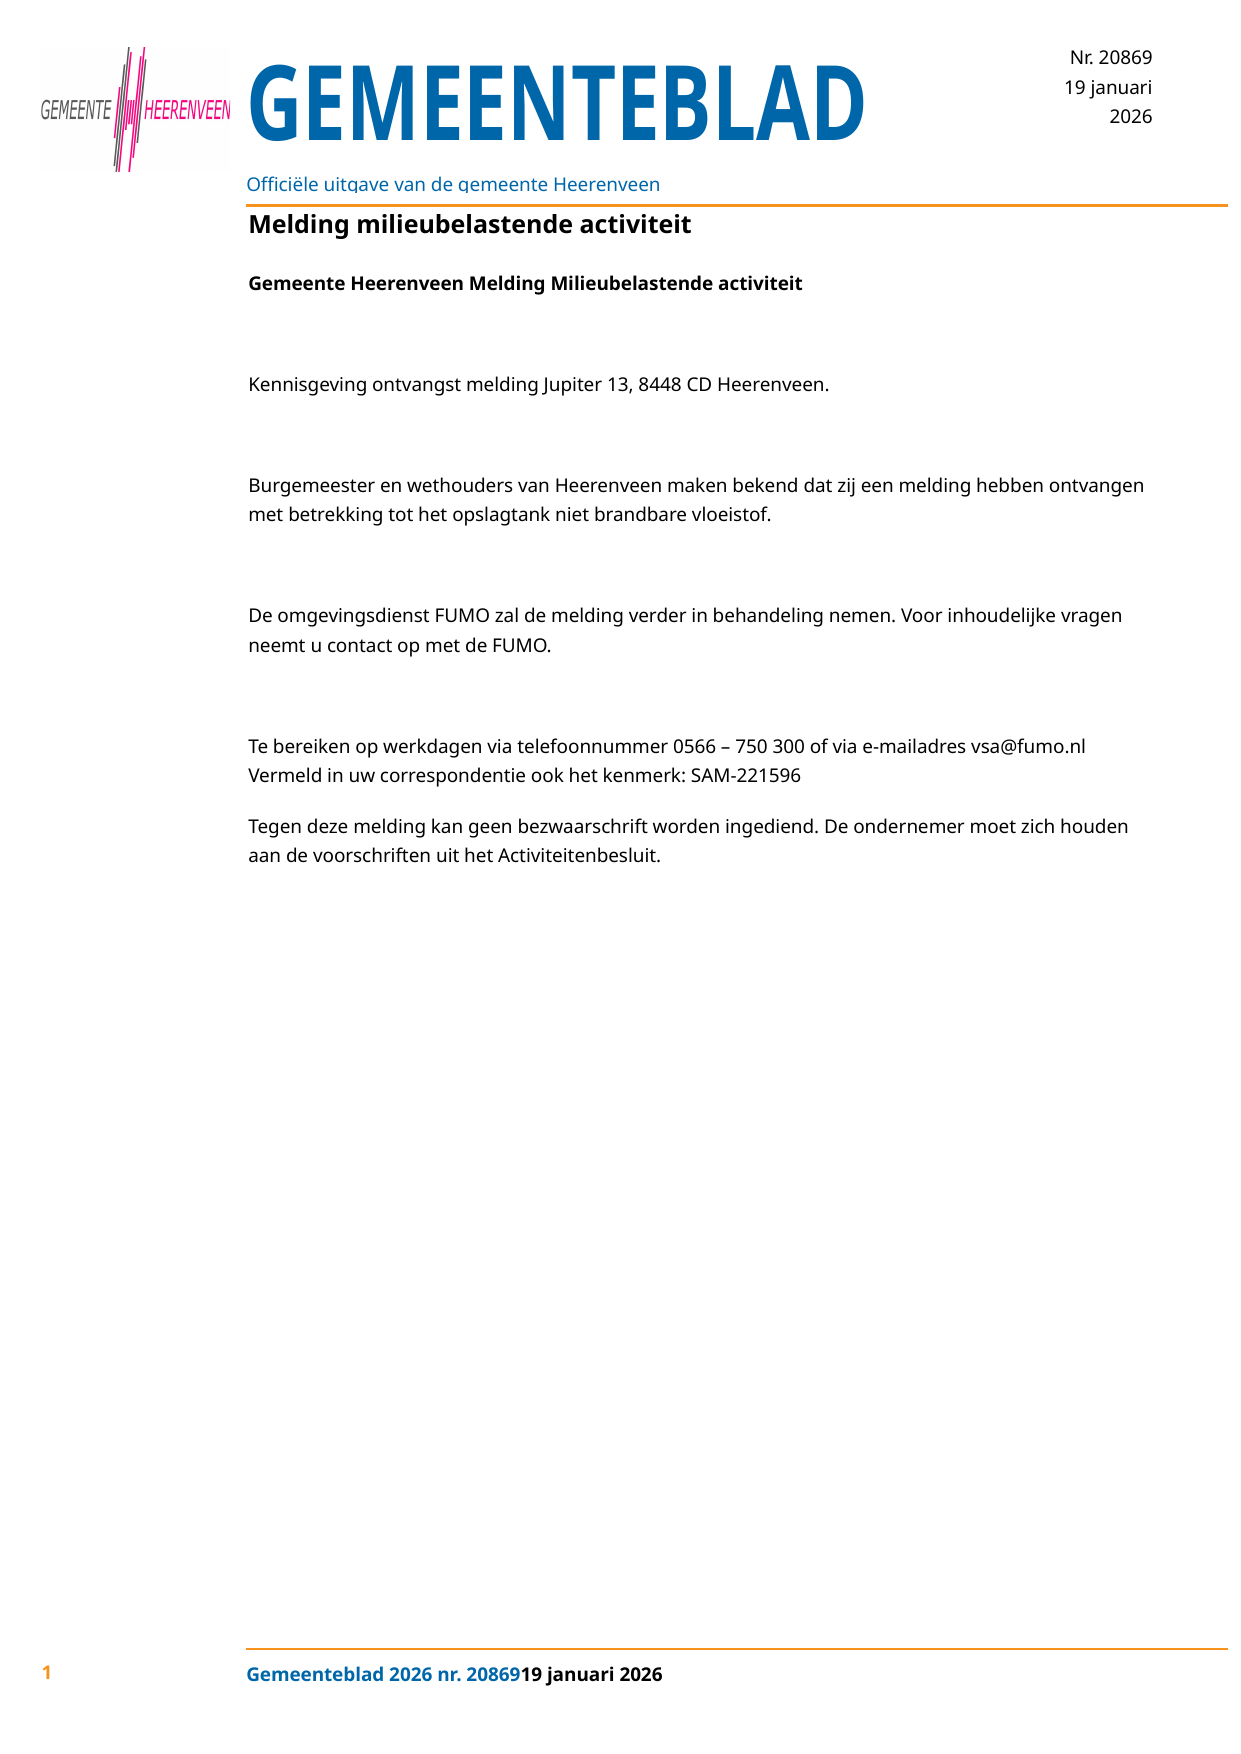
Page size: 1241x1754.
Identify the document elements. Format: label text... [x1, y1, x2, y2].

text Tegen deze melding kan geen bezwaarschrift worden ingediend. De ondernemer moet zich houden aan de voorschriften uit het Activiteitenbesluit. [248, 813, 1152, 868]
text Te bereiken op werkdagen via telefoonnummer 0566 – 750 300 of via e-mailadres vsa@fumo.nl Vermeld in uw correspondentie ook het kenmerk: SAM-221596 [248, 733, 1152, 788]
text Melding milieubelastende activiteit [248, 207, 1152, 241]
picture [41, 47, 231, 172]
text De omgevingsdienst FUMO zal de melding verder in behandeling nemen. Voor inhoudelijke vragen neemt u contact op met de FUMO. [248, 602, 1152, 658]
text Kennisgeving ontvangst melding Jupiter 13, 8448 CD Heerenveen. [248, 371, 1152, 397]
text Burgemeester en wethouders van Heerenveen maken bekend dat zij een melding hebben ontvangen met betrekking tot het opslagtank niet brandbare vloeistof. [248, 472, 1152, 527]
text Gemeente Heerenveen Melding Milieubelastende activiteit [248, 270, 1152, 296]
